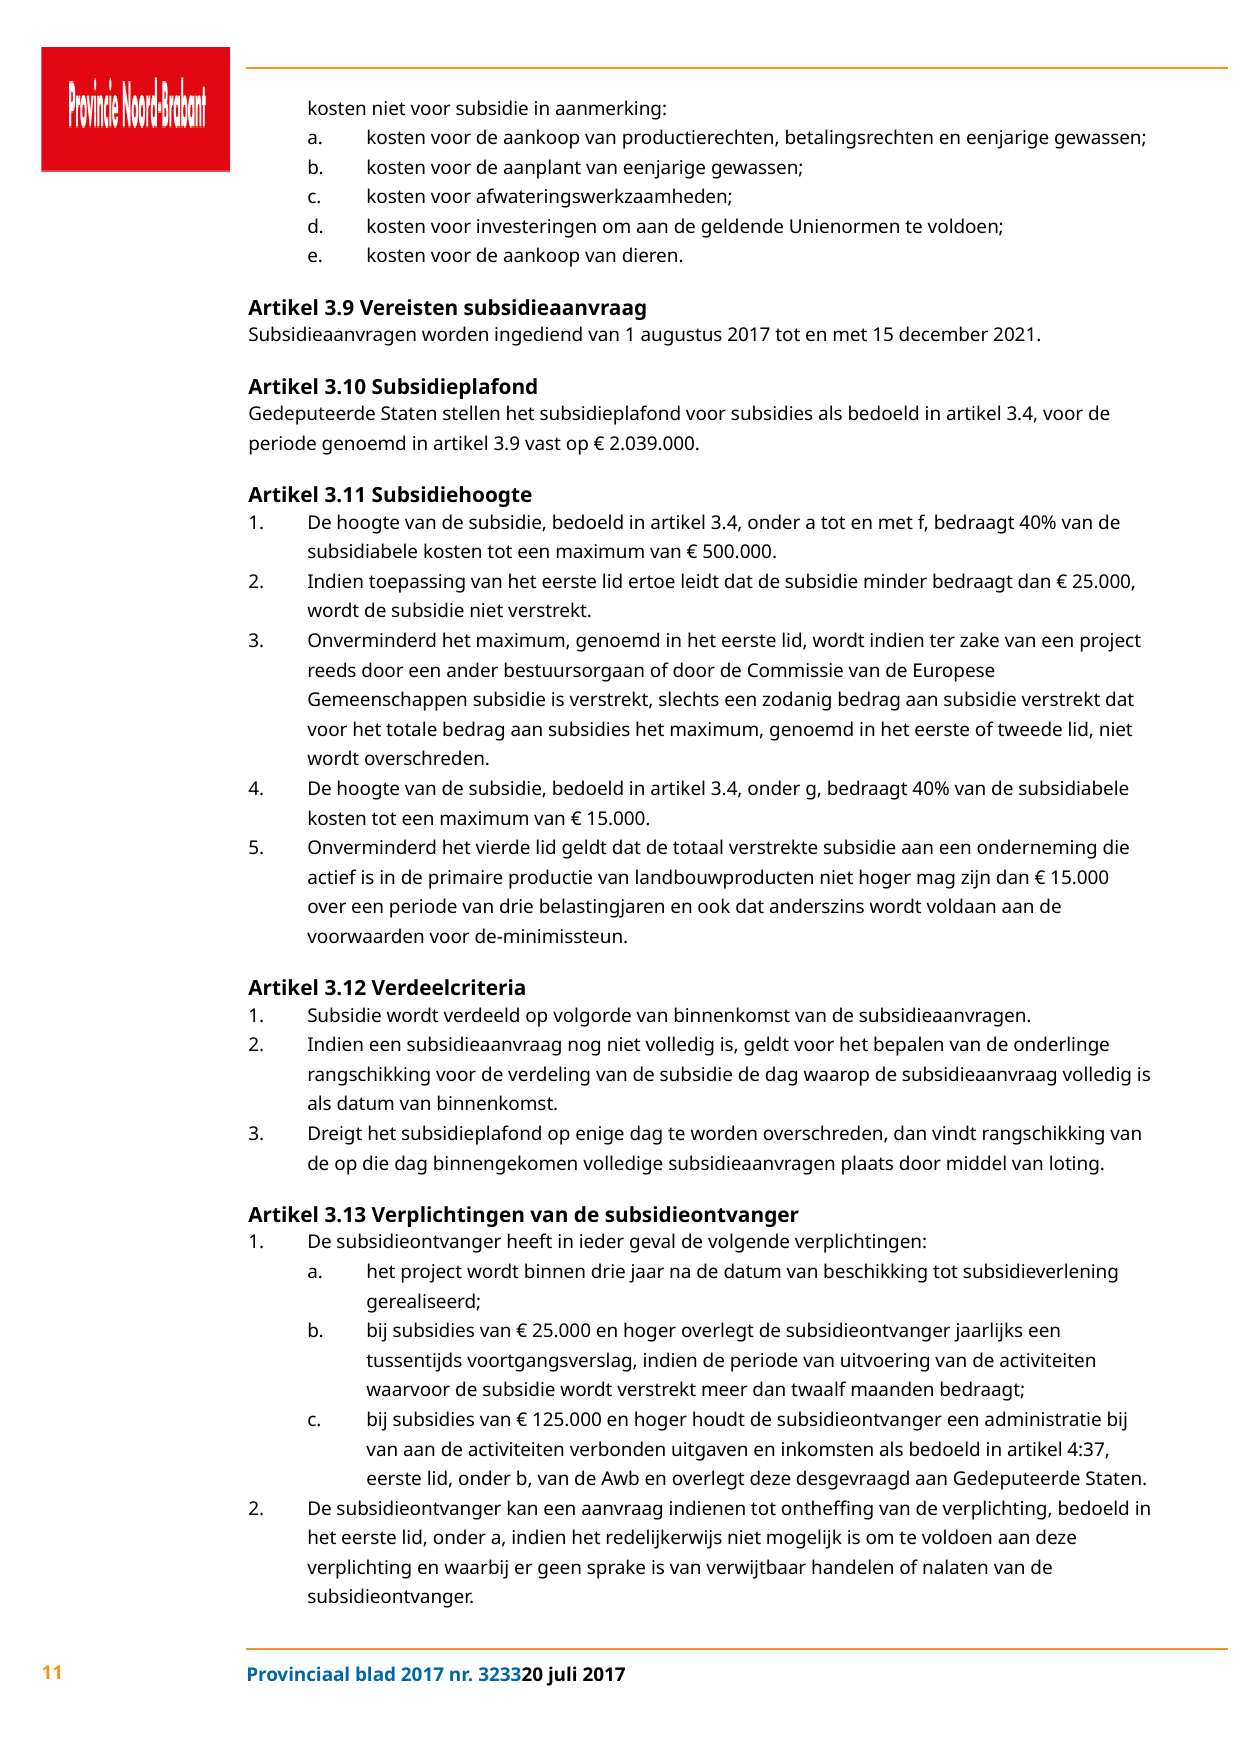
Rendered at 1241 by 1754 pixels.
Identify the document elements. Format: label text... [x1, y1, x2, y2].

text Artikel 3.13 Verplichtingen van de subsidieontvanger [248, 1200, 1152, 1229]
list kosten niet voor subsidie in aanmerking: [248, 95, 1152, 121]
list Onverminderd het maximum, genoemd in het eerste lid, wordt indien ter zake van een project reeds door een ander bestuursorgaan of door de Commissie van de Europese Gemeenschappen subsidie is verstrekt, slechts een zodanig bedrag aan subsidie verstrekt dat voor het totale bedrag aan subsidies het maximum, genoemd in het eerste of tweede lid, niet wordt overschreden. [248, 627, 1152, 771]
list Indien toepassing van het eerste lid ertoe leidt dat de subsidie minder bedraagt dan € 25.000, wordt de subsidie niet verstrekt. [248, 568, 1152, 623]
list De hoogte van de subsidie, bedoeld in artikel 3.4, onder a tot en met f, bedraagt 40% van de subsidiabele kosten tot een maximum van € 500.000. [248, 509, 1152, 564]
list kosten voor de aankoop van dieren. [307, 243, 1152, 268]
text Artikel 3.9 Vereisten subsidieaanvraag [248, 293, 1152, 322]
list kosten voor de aankoop van productierechten, betalingsrechten en eenjarige gewassen; [307, 124, 1152, 150]
list De subsidieontvanger heeft in ieder geval de volgende verplichtingen: [248, 1229, 1152, 1254]
text Artikel 3.11 Subsidiehoogte [248, 480, 1152, 509]
list kosten voor afwateringswerkzaamheden; [307, 183, 1152, 209]
list bij subsidies van € 125.000 en hoger houdt de subsidieontvanger een administratie bij van aan de activiteiten verbonden uitgaven en inkomsten als bedoeld in artikel 4:37, eerste lid, onder b, van de Awb en overlegt deze desgevraagd aan Gedeputeerde Staten. [307, 1406, 1152, 1491]
list kosten voor investeringen om aan de geldende Unienormen te voldoen; [307, 213, 1152, 239]
list Subsidie wordt verdeeld op volgorde van binnenkomst van de subsidieaanvragen. [248, 1002, 1152, 1028]
list Onverminderd het vierde lid geldt dat de totaal verstrekte subsidie aan een onderneming die actief is in de primaire productie van landbouwproducten niet hoger mag zijn dan € 15.000 over een periode van drie belastingjaren en ook dat anderszins wordt voldaan aan de voorwaarden voor de-minimissteun. [248, 834, 1152, 949]
text Artikel 3.12 Verdeelcriteria [248, 973, 1152, 1002]
text Subsidieaanvragen worden ingediend van 1 augustus 2017 tot en met 15 december 2021. [248, 322, 1152, 347]
list Dreigt het subsidieplafond op enige dag te worden overschreden, dan vindt rangschikking van de op die dag binnengekomen volledige subsidieaanvragen plaats door middel van loting. [248, 1120, 1152, 1176]
list De hoogte van de subsidie, bedoeld in artikel 3.4, onder g, bedraagt 40% van de subsidiabele kosten tot een maximum van € 15.000. [248, 775, 1152, 830]
list kosten voor de aanplant van eenjarige gewassen; [307, 154, 1152, 180]
list bij subsidies van € 25.000 en hoger overlegt de subsidieontvanger jaarlijks een tussentijds voortgangsverslag, indien de periode van uitvoering van de activiteiten waarvoor de subsidie wordt verstrekt meer dan twaalf maanden bedraagt; [307, 1317, 1152, 1402]
text Artikel 3.10 Subsidieplafond [248, 372, 1152, 400]
picture [41, 47, 231, 172]
text Gedeputeerde Staten stellen het subsidieplafond voor subsidies als bedoeld in artikel 3.4, voor de periode genoemd in artikel 3.9 vast op € 2.039.000. [248, 400, 1152, 456]
list het project wordt binnen drie jaar na de datum van beschikking tot subsidieverlening gerealiseerd; [307, 1258, 1152, 1313]
list De subsidieontvanger kan een aanvraag indienen tot ontheffing van de verplichting, bedoeld in het eerste lid, onder a, indien het redelijkerwijs niet mogelijk is om te voldoen aan deze verplichting en waarbij er geen sprake is van verwijtbaar handelen of nalaten van de subsidieontvanger. [248, 1495, 1152, 1609]
list Indien een subsidieaanvraag nog niet volledig is, geldt voor het bepalen van de onderlinge rangschikking voor de verdeling van de subsidie de dag waarop de subsidieaanvraag volledig is als datum van binnenkomst. [248, 1031, 1152, 1116]
